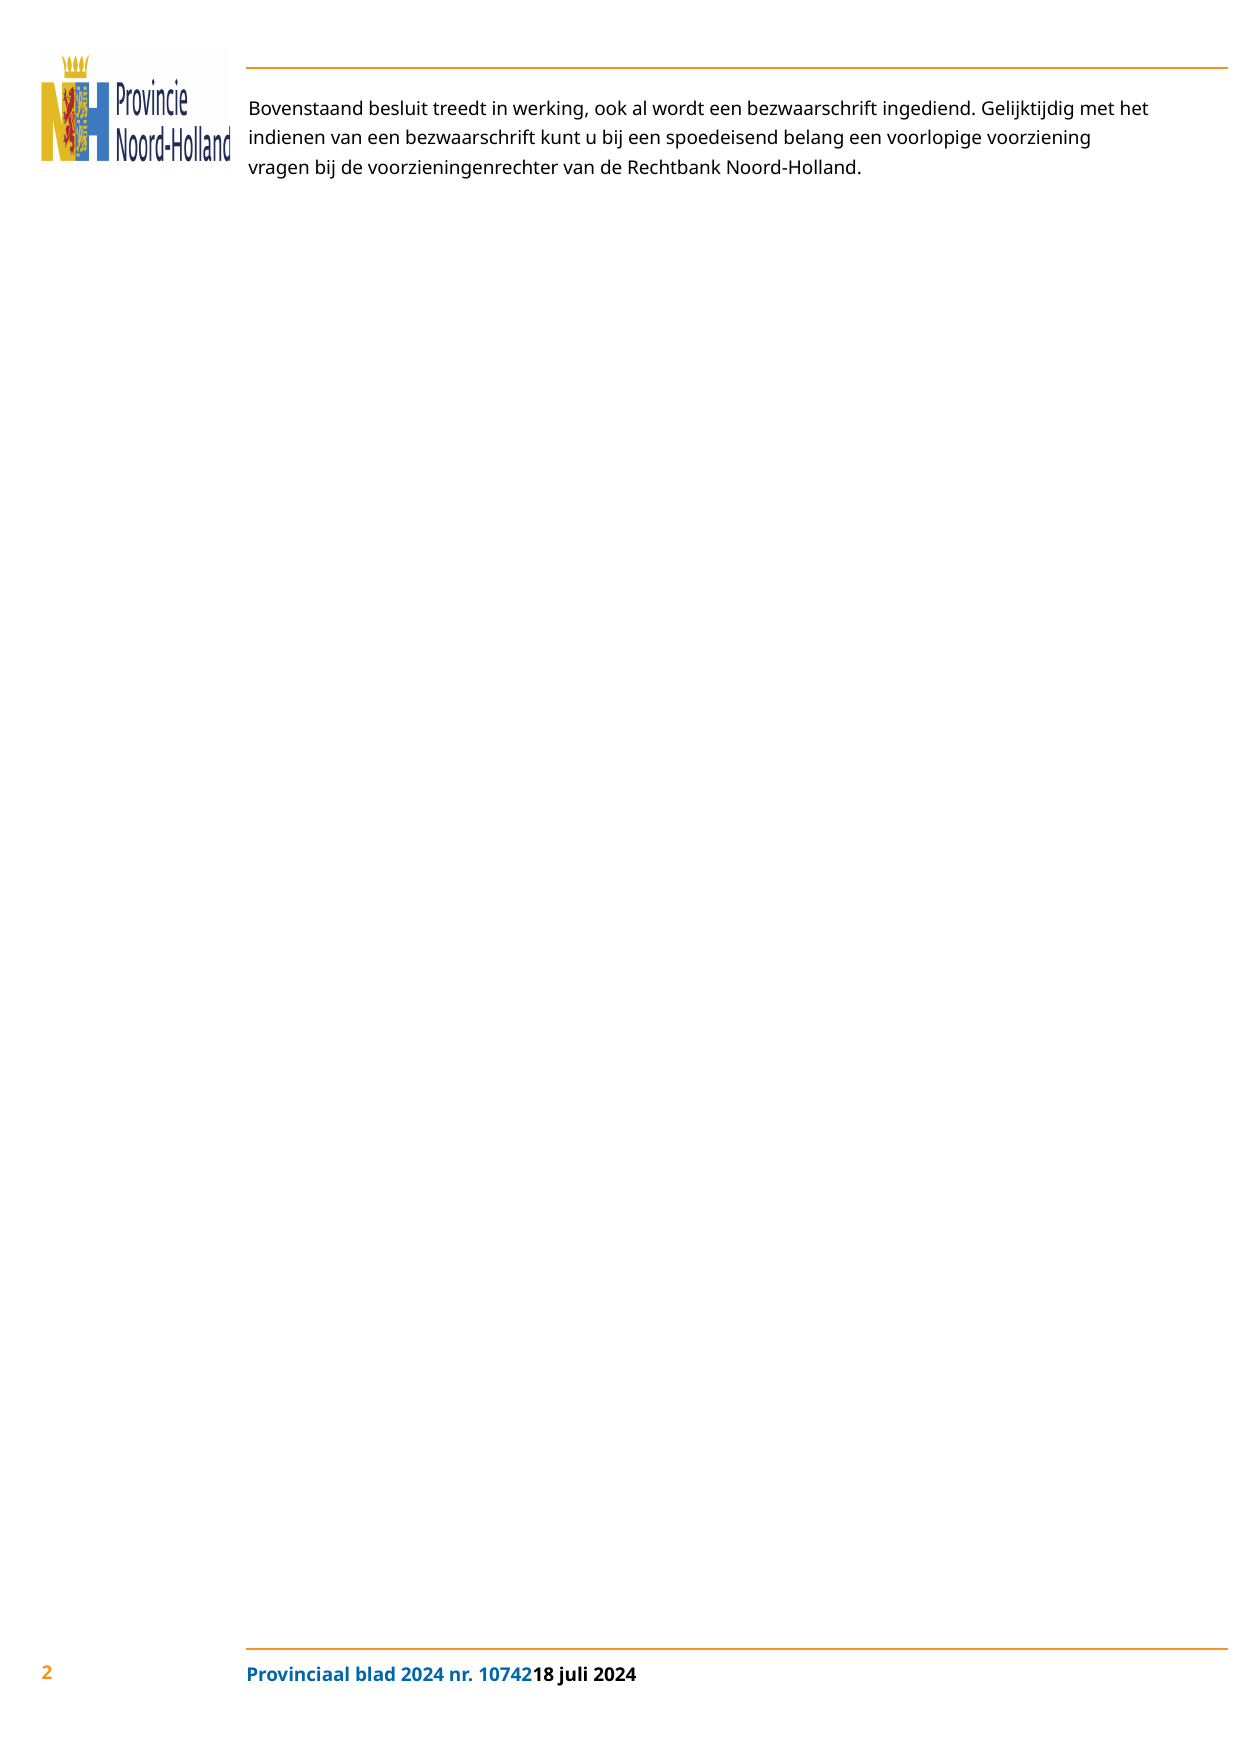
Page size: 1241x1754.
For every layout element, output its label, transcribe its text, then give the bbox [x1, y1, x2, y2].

picture [41, 47, 231, 172]
text Bovenstaand besluit treedt in werking, ook al wordt een bezwaarschrift ingediend. Gelijktijdig met het indienen van een bezwaarschrift kunt u bij een spoedeisend belang een voorlopige voorziening vragen bij de voorzieningenrechter van de Rechtbank Noord-Holland. [248, 95, 1152, 180]
